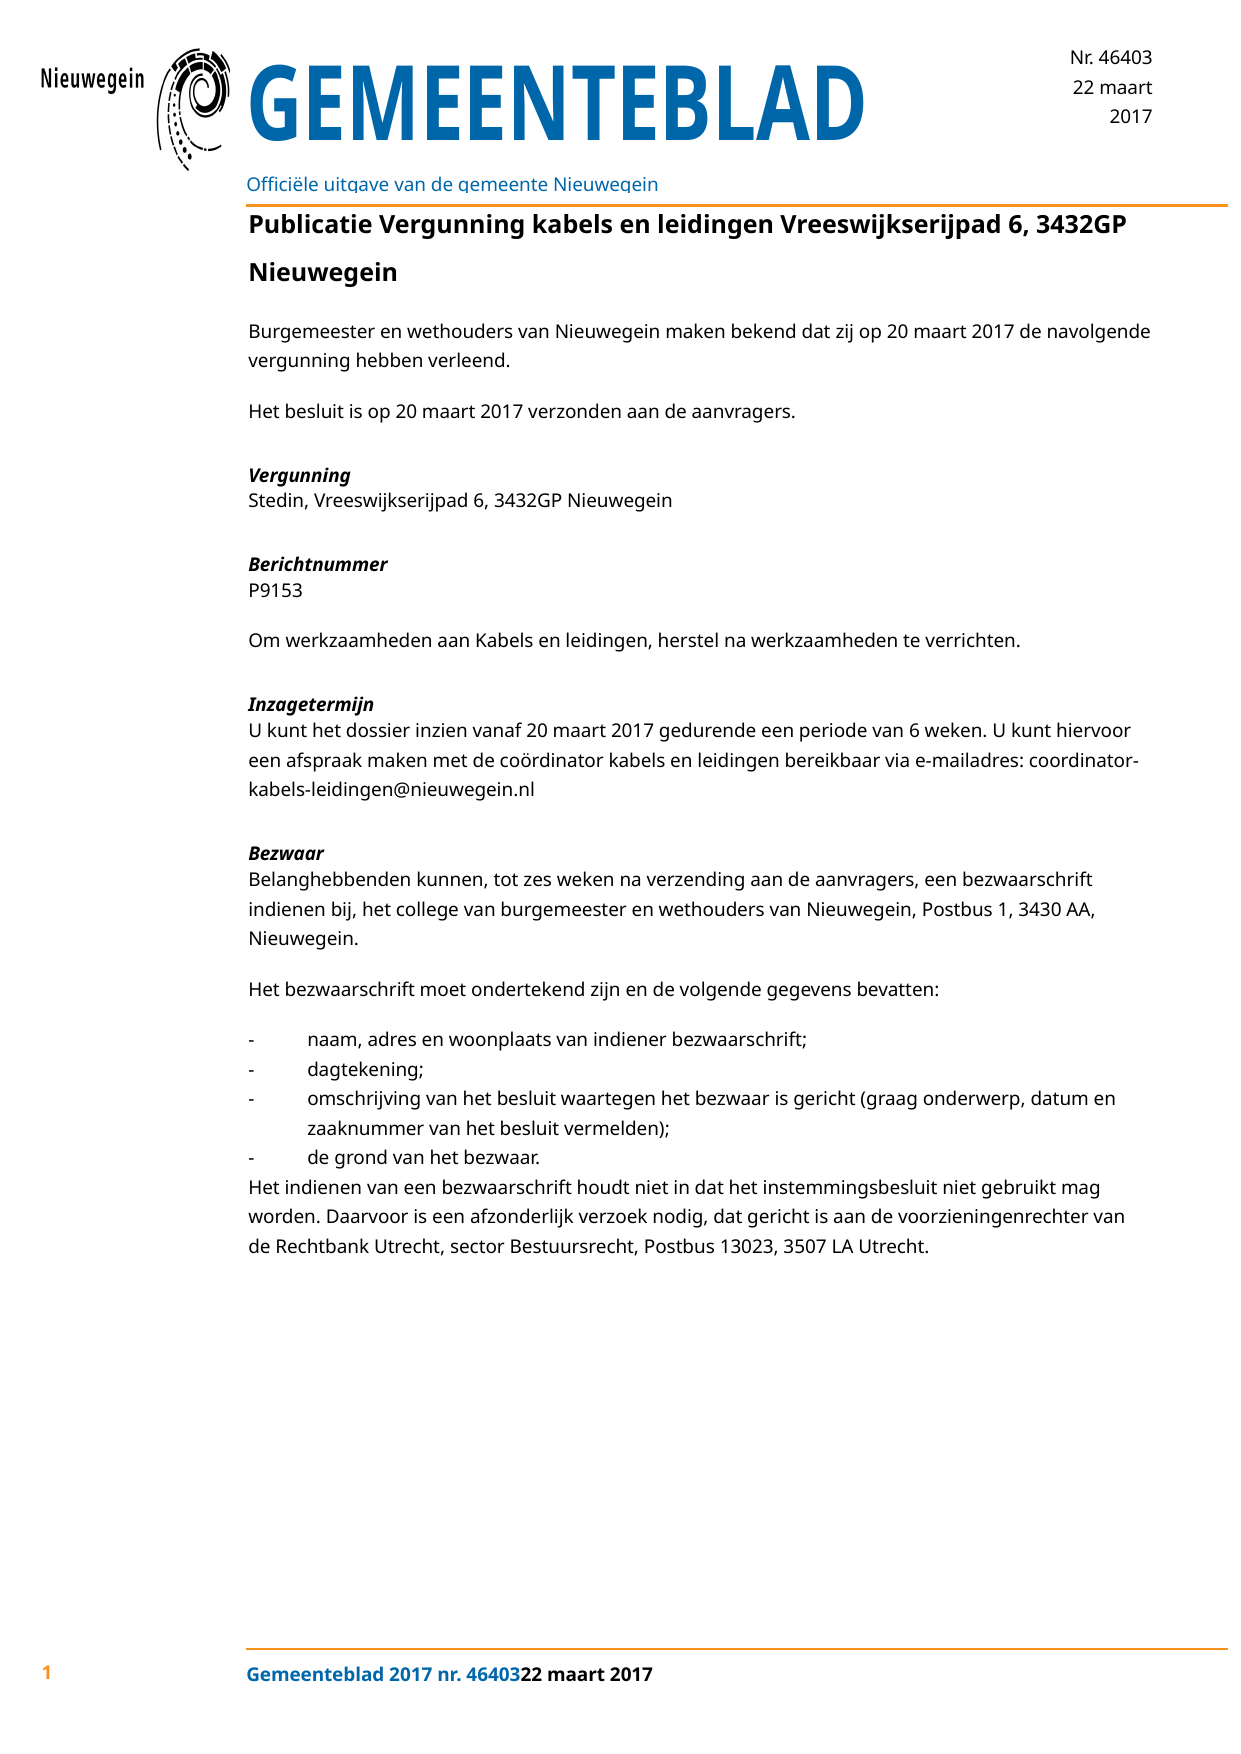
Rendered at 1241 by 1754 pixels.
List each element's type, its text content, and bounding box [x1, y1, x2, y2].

text P9153 [248, 577, 1152, 603]
text Het bezwaarschrift moet ondertekend zijn en de volgende gegevens bevatten: [248, 976, 1152, 1002]
text Het indienen van een bezwaarschrift houdt niet in dat het instemmingsbesluit niet gebruikt mag worden. Daarvoor is een afzonderlijk verzoek nodig, dat gericht is aan de voorzieningenrechter van de Rechtbank Utrecht, sector Bestuursrecht, Postbus 13023, 3507 LA Utrecht. [248, 1174, 1152, 1259]
text U kunt het dossier inzien vanaf 20 maart 2017 gedurende een periode van 6 weken. U kunt hiervoor een afspraak maken met de coördinator kabels en leidingen bereikbaar via e-mailadres: coordinator-kabels-leidingen@nieuwegein.nl [248, 717, 1152, 802]
text Inzagetermijn [248, 692, 1152, 717]
text Stedin, Vreeswijkserijpad 6, 3432GP Nieuwegein [248, 488, 1152, 513]
picture [41, 47, 231, 172]
list omschrijving van het besluit waartegen het bezwaar is gericht (graag onderwerp, datum en zaaknummer van het besluit vermelden); [248, 1085, 1152, 1141]
text Publicatie Vergunning kabels en leidingen Vreeswijkserijpad 6, 3432GP Nieuwegein [248, 207, 1152, 288]
text Vergunning [248, 462, 1152, 488]
list naam, adres en woonplaats van indiener bezwaarschrift; [248, 1026, 1152, 1052]
text Belanghebbenden kunnen, tot zes weken na verzending aan de aanvragers, een bezwaarschrift indienen bij, het college van burgemeester en wethouders van Nieuwegein, Postbus 1, 3430 AA, Nieuwegein. [248, 866, 1152, 951]
text Bezwaar [248, 841, 1152, 866]
list de grond van het bezwaar. [248, 1144, 1152, 1170]
text Om werkzaamheden aan Kabels en leidingen, herstel na werkzaamheden te verrichten. [248, 628, 1152, 653]
list dagtekening; [248, 1056, 1152, 1082]
text Burgemeester en wethouders van Nieuwegein maken bekend dat zij op 20 maart 2017 de navolgende vergunning hebben verleend. [248, 318, 1152, 373]
text Het besluit is op 20 maart 2017 verzonden aan de aanvragers. [248, 398, 1152, 424]
text Berichtnummer [248, 552, 1152, 577]
